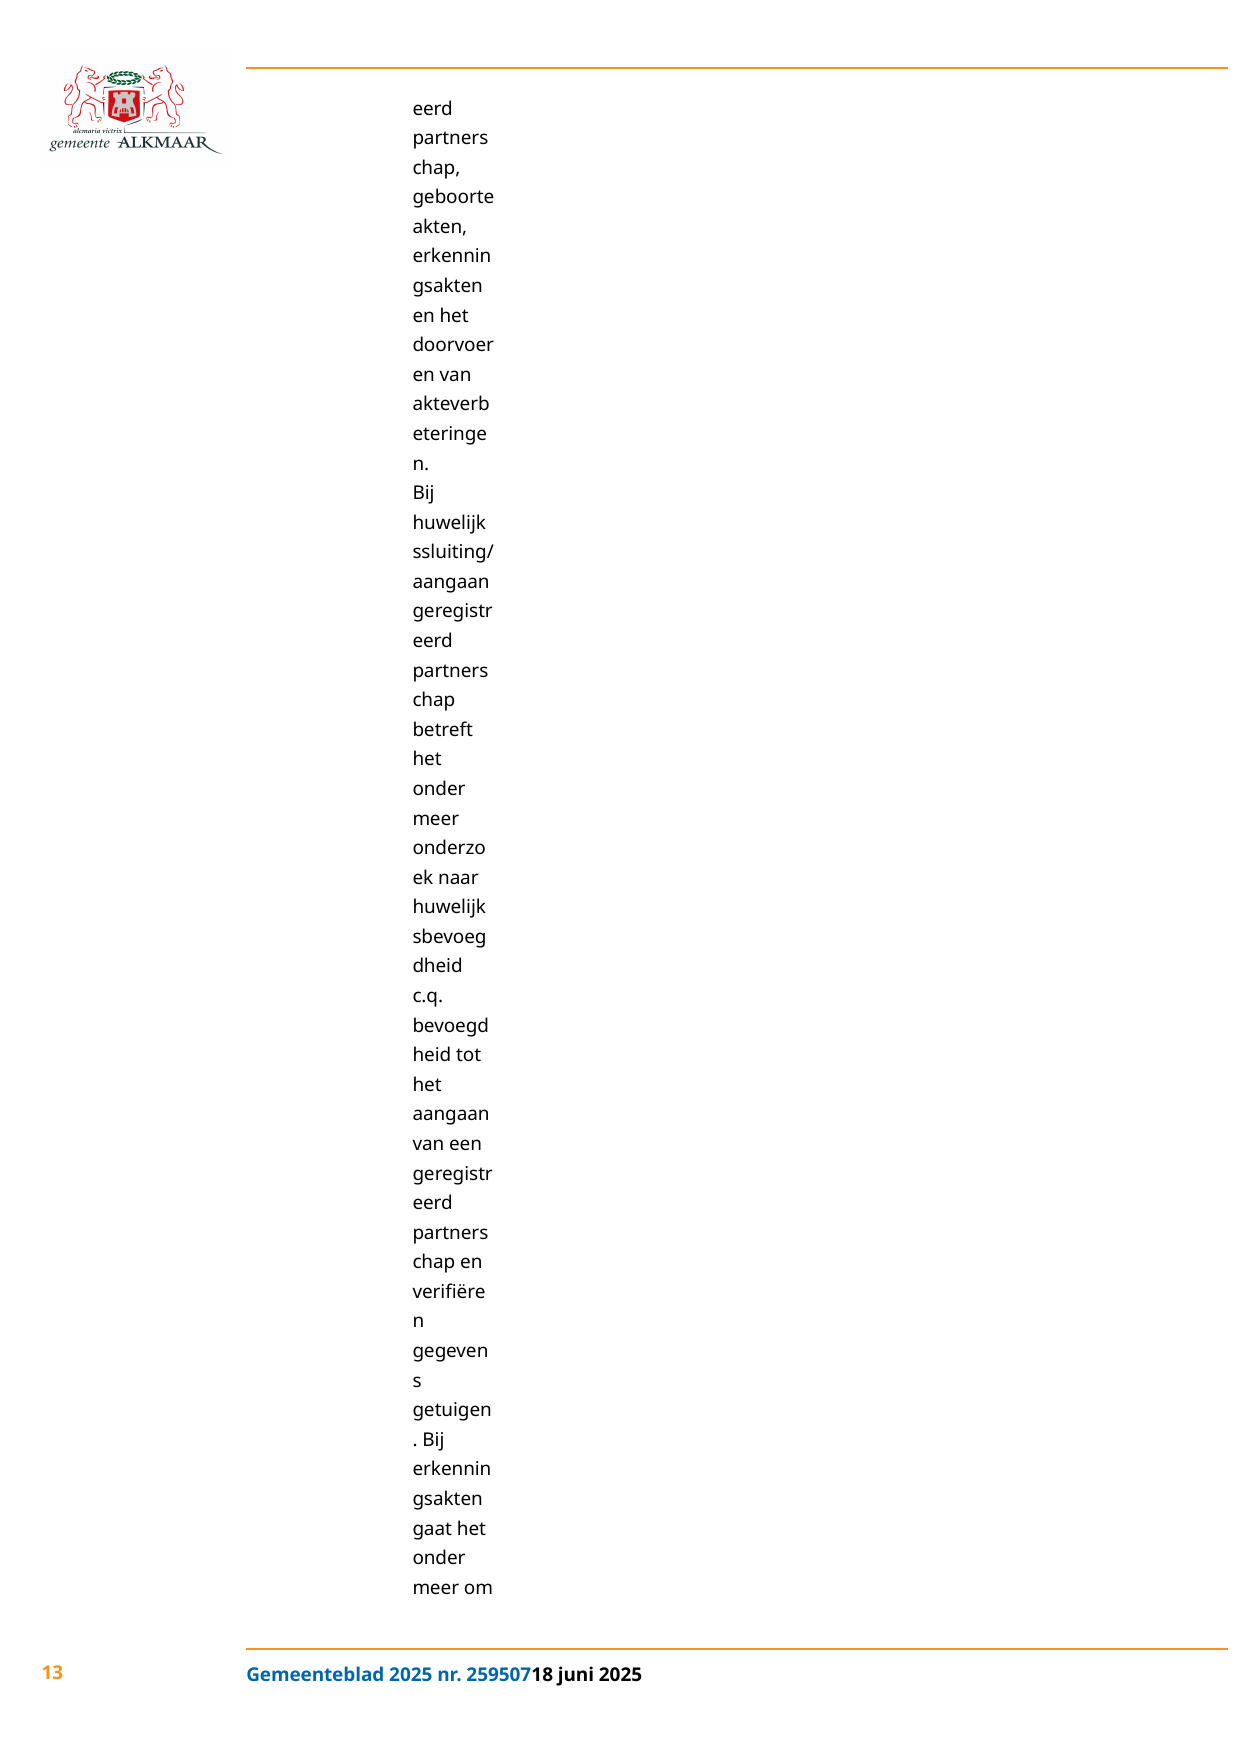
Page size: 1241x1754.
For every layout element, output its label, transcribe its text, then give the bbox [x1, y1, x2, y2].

table_cell [905, 95, 987, 1600]
table_cell [330, 95, 412, 1600]
table_cell [987, 95, 1069, 1600]
table_cell [659, 95, 741, 1600]
table_cell [248, 95, 330, 1600]
table_cell [1069, 95, 1152, 1600]
table_cell [823, 95, 905, 1600]
table_cell [741, 95, 823, 1600]
table_cell [494, 95, 577, 1600]
table_cell [577, 95, 659, 1600]
picture [41, 47, 231, 172]
table_cell eerd partnerschap, geboorteakten, erkenningsakten en het doorvoeren van akteverbeteringen. Bij huwelijkssluiting/aangaan geregistreerd partnerschap betreft het onder meer onderzoek naar huwelijksbevoegdheid c.q. bevoegdheid tot het aangaan van een geregistreerd partnerschap en verifiëren gegevens getuigen. Bij erkenningsakten gaat het onder meer om [412, 95, 494, 1600]
